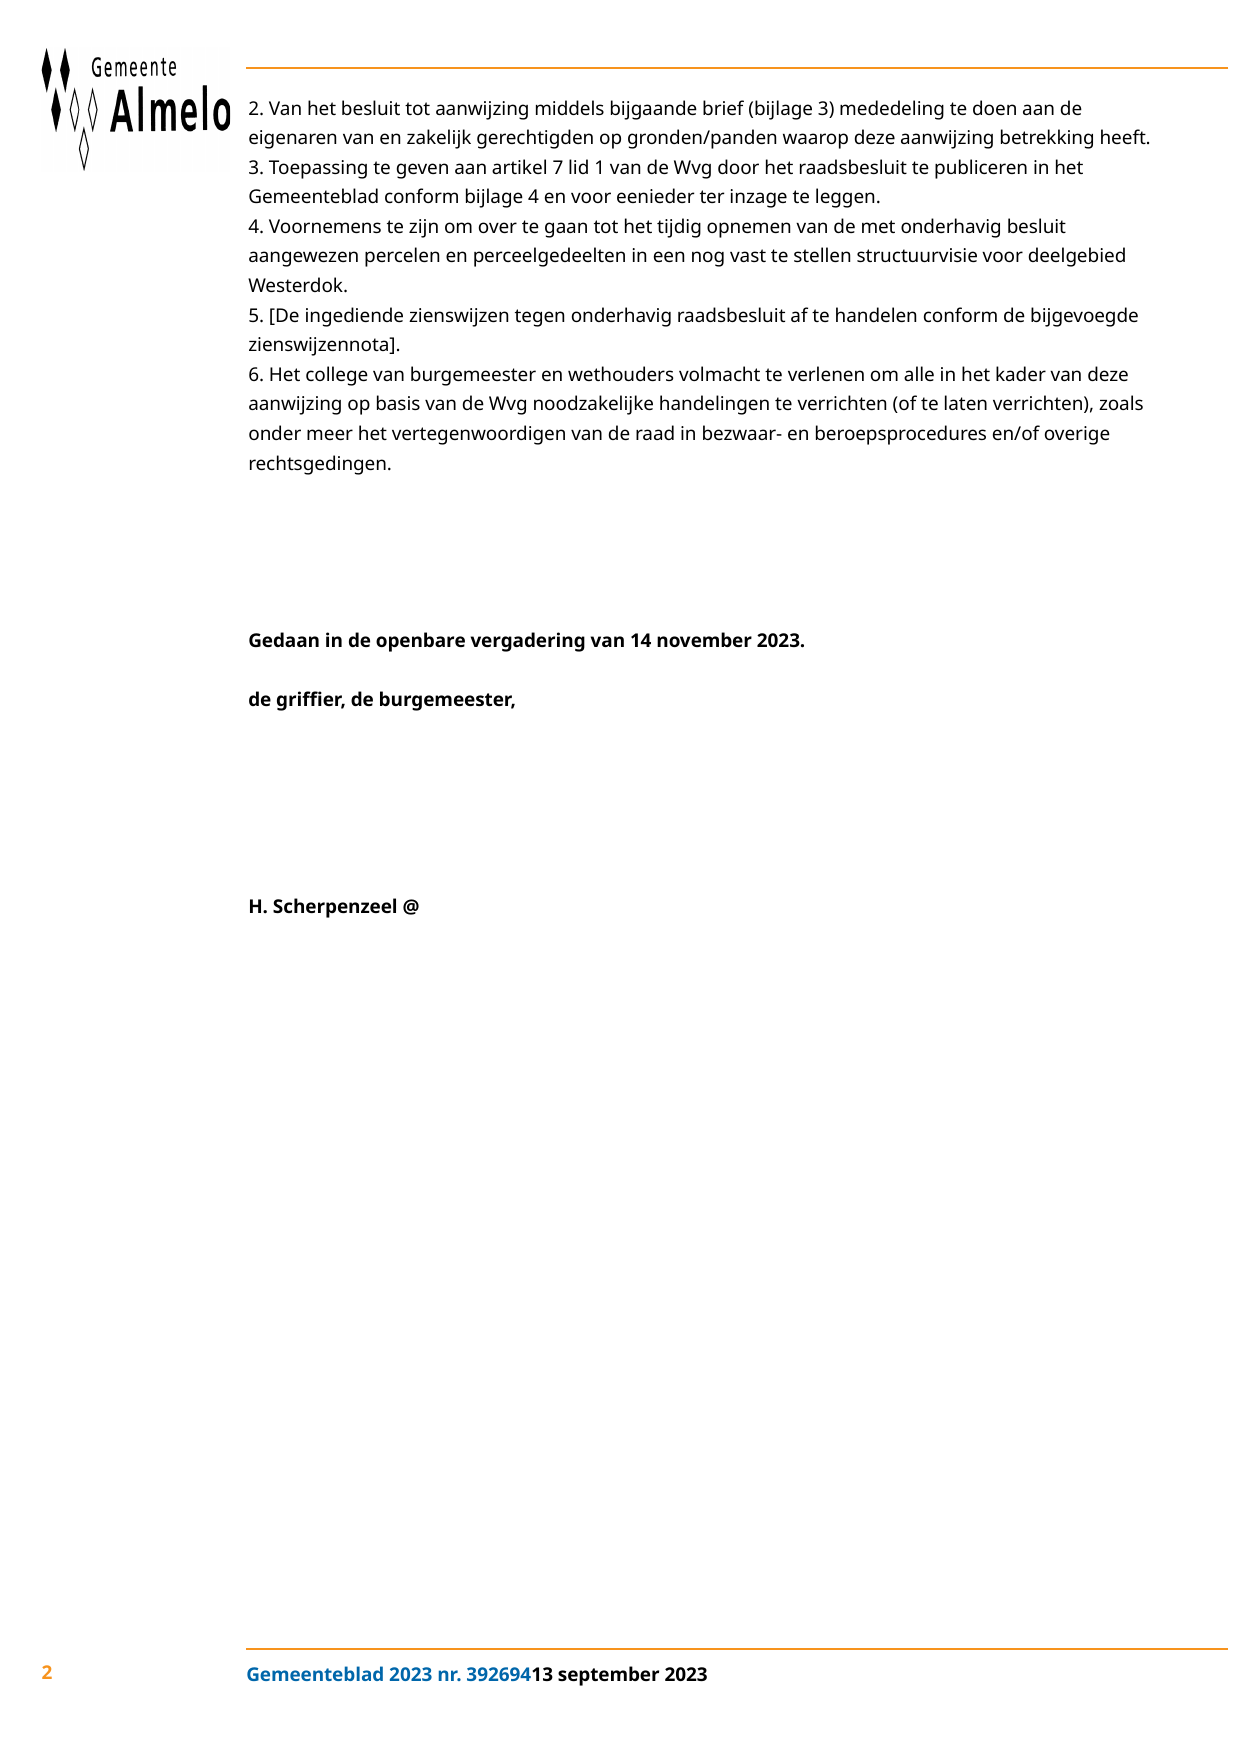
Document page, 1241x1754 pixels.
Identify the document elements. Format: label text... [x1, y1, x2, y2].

picture [41, 47, 231, 172]
text de griffier, de burgemeester, [248, 686, 1152, 712]
text 6. Het college van burgemeester en wethouders volmacht te verlenen om alle in het kader van deze aanwijzing op basis van de Wvg noodzakelijke handelingen te verrichten (of te laten verrichten), zoals onder meer het vertegenwoordigen van de raad in bezwaar- en beroepsprocedures en/of overige rechtsgedingen. [248, 361, 1152, 476]
text 3. Toepassing te geven aan artikel 7 lid 1 van de Wvg door het raadsbesluit te publiceren in het Gemeenteblad conform bijlage 4 en voor eenieder ter inzage te leggen. [248, 154, 1152, 209]
text Gedaan in de openbare vergadering van 14 november 2023. [248, 627, 1152, 653]
text 4. Voornemens te zijn om over te gaan tot het tijdig opnemen van de met onderhavig besluit aangewezen percelen en perceelgedeelten in een nog vast te stellen structuurvisie voor deelgebied Westerdok. [248, 213, 1152, 298]
text 2. Van het besluit tot aanwijzing middels bijgaande brief (bijlage 3) mededeling te doen aan de eigenaren van en zakelijk gerechtigden op gronden/panden waarop deze aanwijzing betrekking heeft. [248, 95, 1152, 150]
text 5. [De ingediende zienswijzen tegen onderhavig raadsbesluit af te handelen conform de bijgevoegde zienswijzennota]. [248, 302, 1152, 357]
text H. Scherpenzeel @ [248, 893, 1152, 919]
